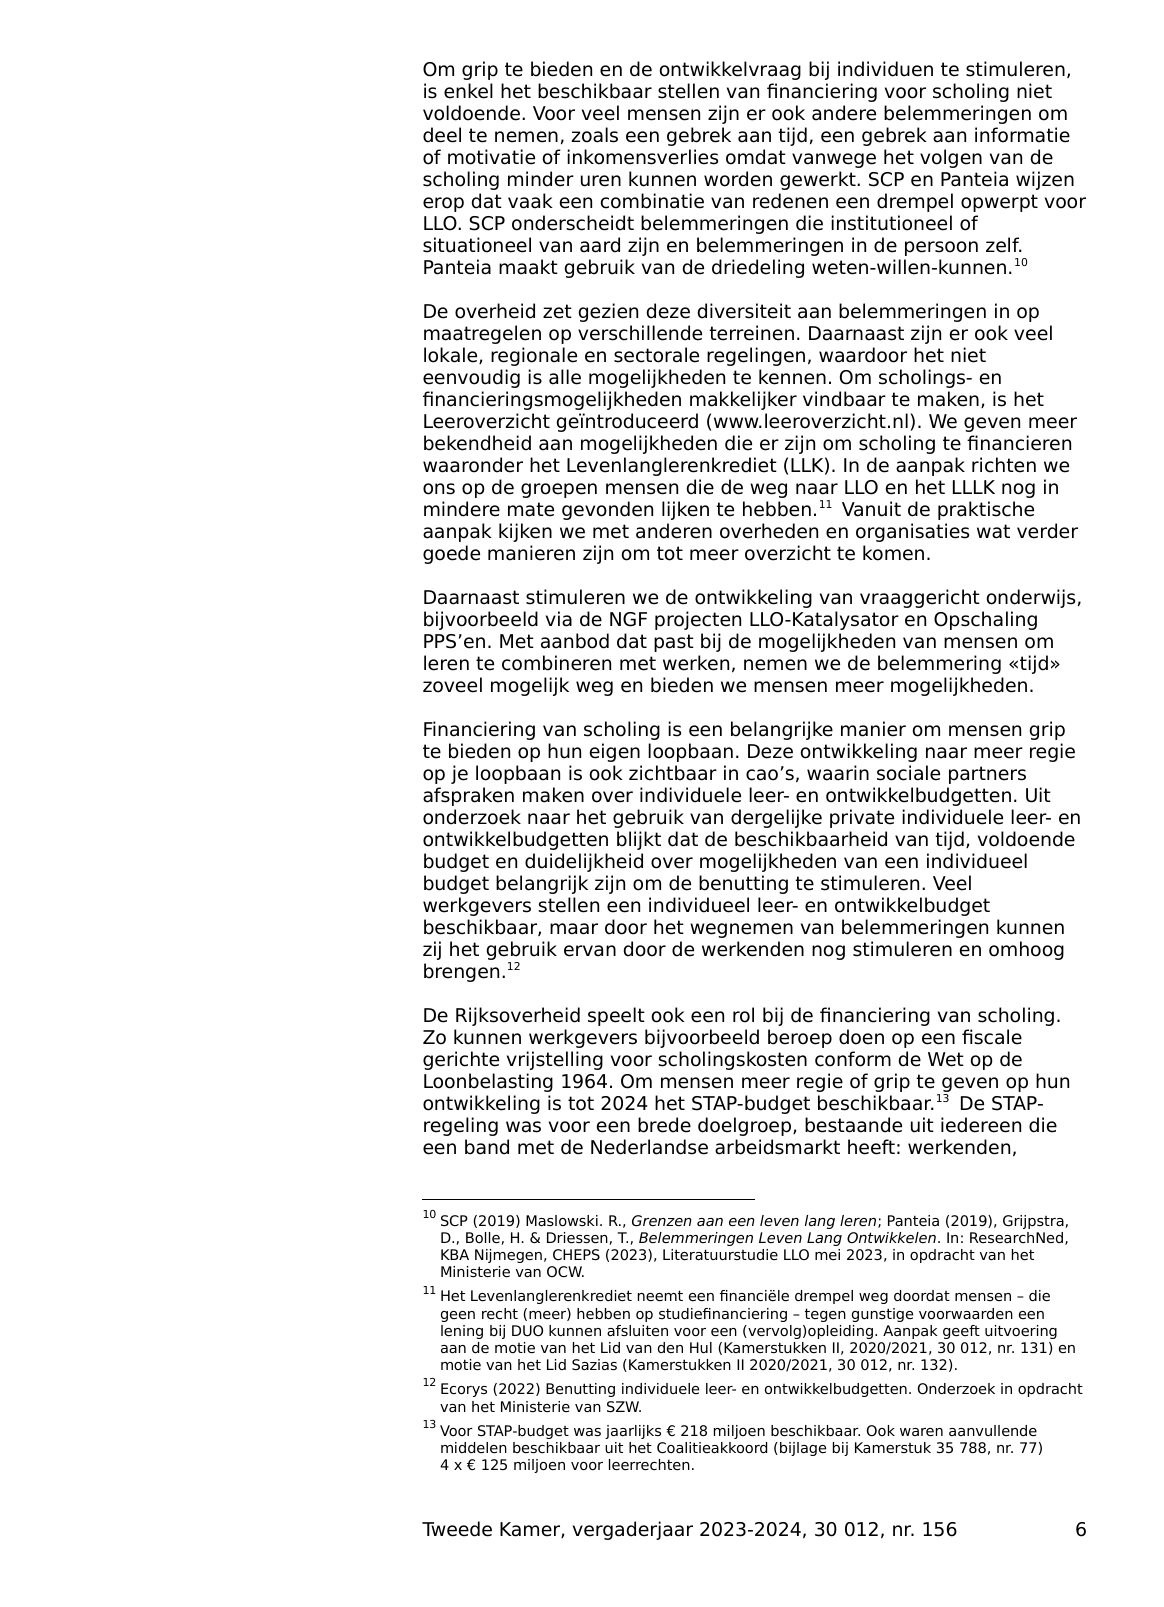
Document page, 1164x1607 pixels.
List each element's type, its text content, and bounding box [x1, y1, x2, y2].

text SCP (2019) Maslowski. R., Grenzen aan een leven lang leren; Panteia (2019), Grijpstra, D., Bolle, H. & Driessen, T., Belemmeringen Leven Lang Ontwikkelen. In: ResearchNed, KBA Nijmegen, CHEPS (2023), Literatuurstudie LLO mei 2023, in opdracht van het Ministerie van OCW. [422, 1208, 1087, 1281]
text Ecorys (2022) Benutting individuele leer- en ontwikkelbudgetten. Onderzoek in opdracht van het Ministerie van SZW. [422, 1377, 1087, 1416]
text Voor STAP-budget was jaarlijks € 218 miljoen beschikbaar. Ook waren aanvullende middelen beschikbaar uit het Coalitieakkoord (bijlage bij Kamerstuk 35 788, nr. 77) 4 x € 125 miljoen voor leerrechten. [422, 1418, 1087, 1474]
text Financiering van scholing is een belangrijke manier om mensen grip te bieden op hun eigen loopbaan. Deze ontwikkeling naar meer regie op je loopbaan is ook zichtbaar in cao’s, waarin sociale partners afspraken maken over individuele leer- en ontwikkelbudgetten. Uit onderzoek naar het gebruik van dergelijke private individuele leer- en ontwikkelbudgetten blijkt dat de beschikbaarheid van tijd, voldoende budget en duidelijkheid over mogelijkheden van een individueel budget belangrijk zijn om de benutting te stimuleren. Veel werkgevers stellen een individueel leer- en ontwikkelbudget beschikbaar, maar door het wegnemen van belemmeringen kunnen zij het gebruik ervan door de werkenden nog stimuleren en omhoog brengen. [422, 719, 1087, 983]
text Daarnaast stimuleren we de ontwikkeling van vraaggericht onderwijs, bijvoorbeeld via de NGF projecten LLO-Katalysator en Opschaling PPS’en. Met aanbod dat past bij de mogelijkheden van mensen om leren te combineren met werken, nemen we de belemmering «tijd» zoveel mogelijk weg en bieden we mensen meer mogelijkheden. [422, 587, 1087, 697]
text Om grip te bieden en de ontwikkelvraag bij individuen te stimuleren, is enkel het beschikbaar stellen van financiering voor scholing niet voldoende. Voor veel mensen zijn er ook andere belemmeringen om deel te nemen, zoals een gebrek aan tijd, een gebrek aan informatie of motivatie of inkomensverlies omdat vanwege het volgen van de scholing minder uren kunnen worden gewerkt. SCP en Panteia wijzen erop dat vaak een combinatie van redenen een drempel opwerpt voor LLO. SCP onderscheidt belemmeringen die institutioneel of situationeel van aard zijn en belemmeringen in de persoon zelf. Panteia maakt gebruik van de driedeling weten-willen-kunnen. [422, 59, 1087, 279]
text Het Levenlanglerenkrediet neemt een financiële drempel weg doordat mensen – die geen recht (meer) hebben op studiefinanciering – tegen gunstige voorwaarden een lening bij DUO kunnen afsluiten voor een (vervolg)opleiding. Aanpak geeft uitvoering aan de motie van het Lid van den Hul (Kamerstukken II, 2020/2021, 30 012, nr. 131) en motie van het Lid Sazias (Kamerstukken II 2020/2021, 30 012, nr. 132). [422, 1284, 1087, 1374]
text De Rijksoverheid speelt ook een rol bij de financiering van scholing. Zo kunnen werkgevers bijvoorbeeld beroep doen op een fiscale gerichte vrijstelling voor scholingskosten conform de Wet op de Loonbelasting 1964. Om mensen meer regie of grip te geven op hun ontwikkeling is tot 2024 het STAP-budget beschikbaar. De STAP-regeling was voor een brede doelgroep, bestaande uit iedereen die een band met de Nederlandse arbeidsmarkt heeft: werkenden, [422, 1005, 1087, 1159]
text De overheid zet gezien deze diversiteit aan belemmeringen in op maatregelen op verschillende terreinen. Daarnaast zijn er ook veel lokale, regionale en sectorale regelingen, waardoor het niet eenvoudig is alle mogelijkheden te kennen. Om scholings- en financieringsmogelijkheden makkelijker vindbaar te maken, is het Leeroverzicht geïntroduceerd (www.leeroverzicht.nl). We geven meer bekendheid aan mogelijkheden die er zijn om scholing te financieren waaronder het Levenlanglerenkrediet (LLK). In de aanpak richten we ons op de groepen mensen die de weg naar LLO en het LLLK nog in mindere mate gevonden lijken te hebben. Vanuit de praktische aanpak kijken we met anderen overheden en organisaties wat verder goede manieren zijn om tot meer overzicht te komen. [422, 301, 1087, 565]
